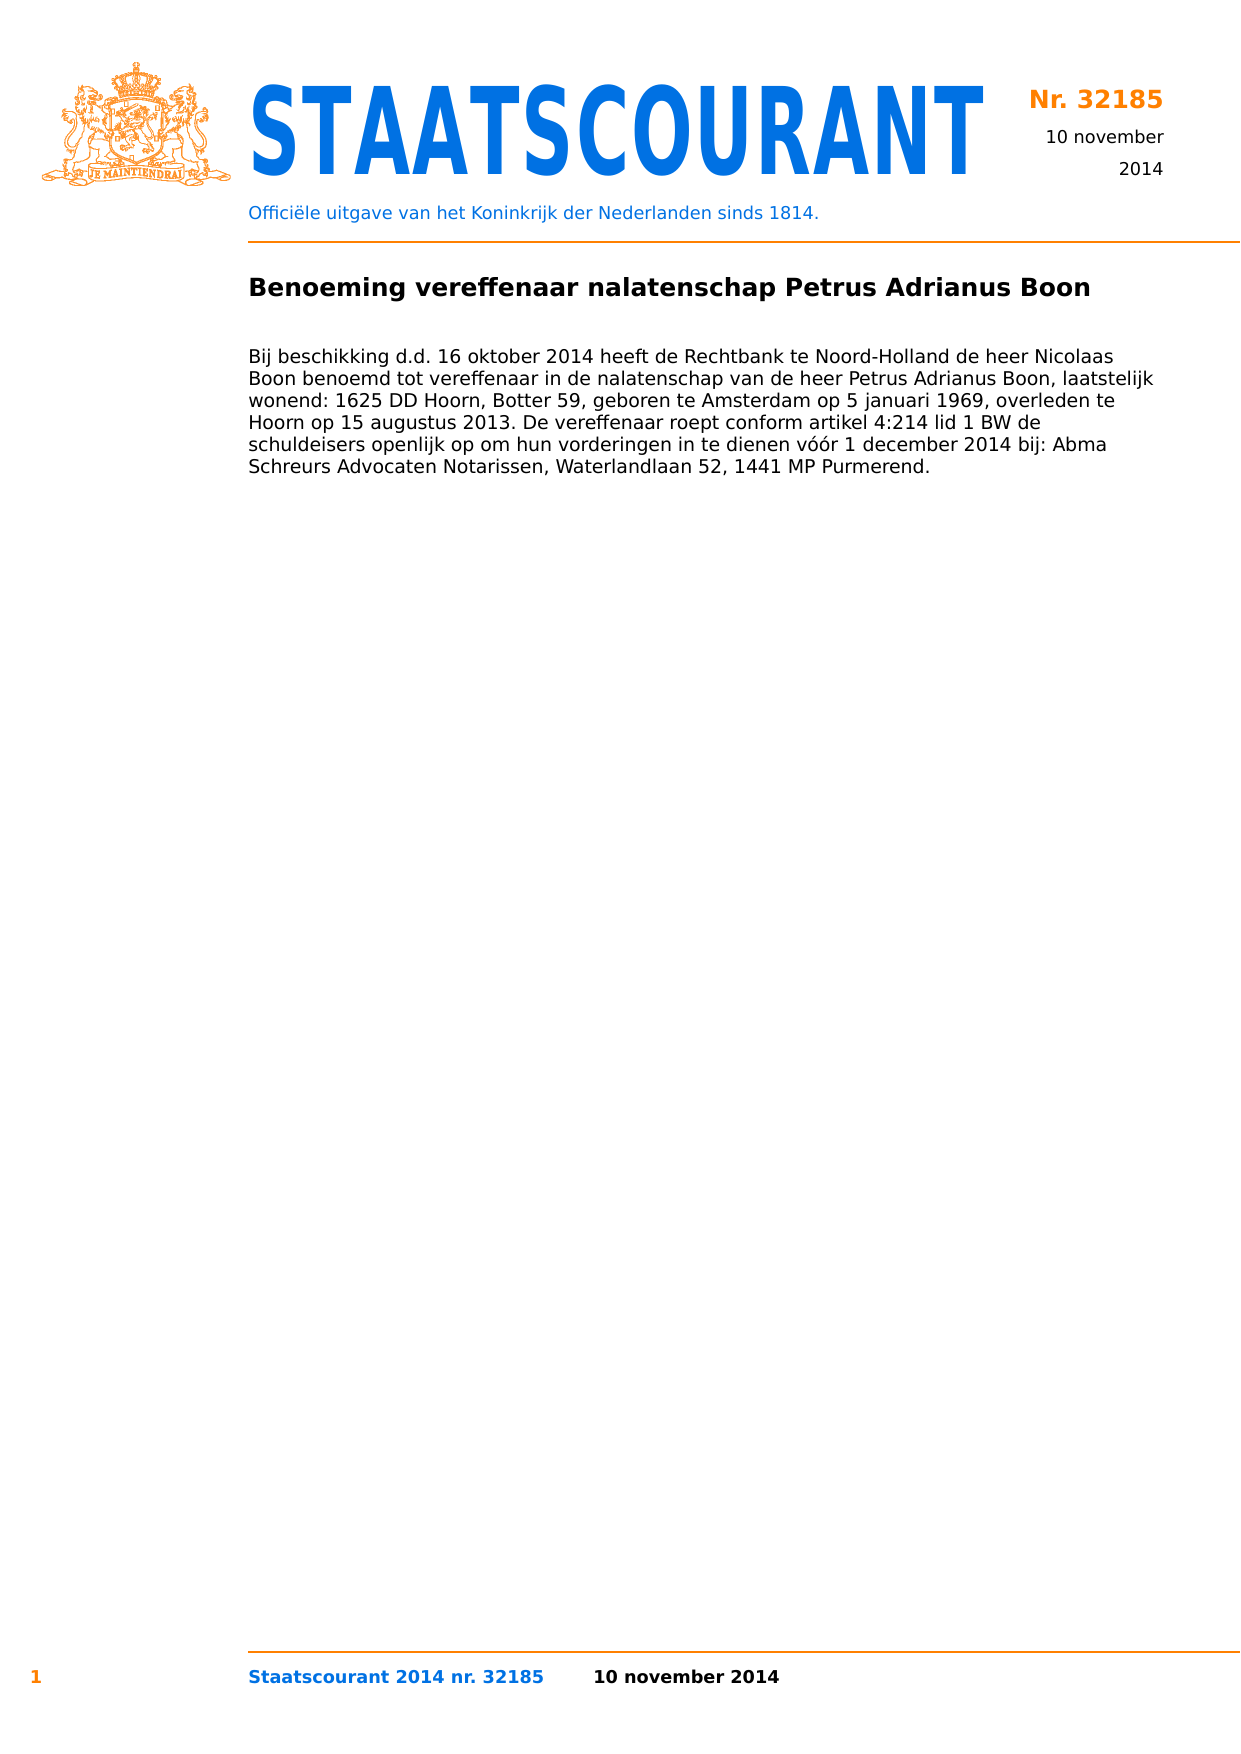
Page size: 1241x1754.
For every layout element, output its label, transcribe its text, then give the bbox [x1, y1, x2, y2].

table_cell 2014 [998, 153, 1240, 203]
picture [41, 62, 231, 186]
text Bij beschikking d.d. 16 oktober 2014 heeft de Rechtbank te Noord-Holland de heer Nicolaas Boon benoemd tot vereffenaar in de nalatenschap van de heer Petrus Adrianus Boon, laatstelijk wonend: 1625 DD Hoorn, Botter 59, geboren te Amsterdam op 5 januari 1969, overleden te Hoorn op 15 augustus 2013. De vereffenaar roept conform artikel 4:214 lid 1 BW de schuldeisers openlijk op om hun vorderingen in te dienen vóór 1 december 2014 bij: Abma Schreurs Advocaten Notarissen, Waterlandlaan 52, 1441 MP Purmerend. [248, 346, 1163, 478]
table_header Nr. 32185 [998, 62, 1240, 121]
subtitle Benoeming vereffenaar nalatenschap Petrus Adrianus Boon [248, 273, 1163, 302]
table_header [25, 62, 248, 241]
table_header STAATSCOURANT [248, 62, 998, 203]
table_cell 10 november [998, 121, 1240, 153]
table_cell Officiële uitgave van het Koninkrijk der Nederlanden sinds 1814. [248, 203, 1240, 241]
